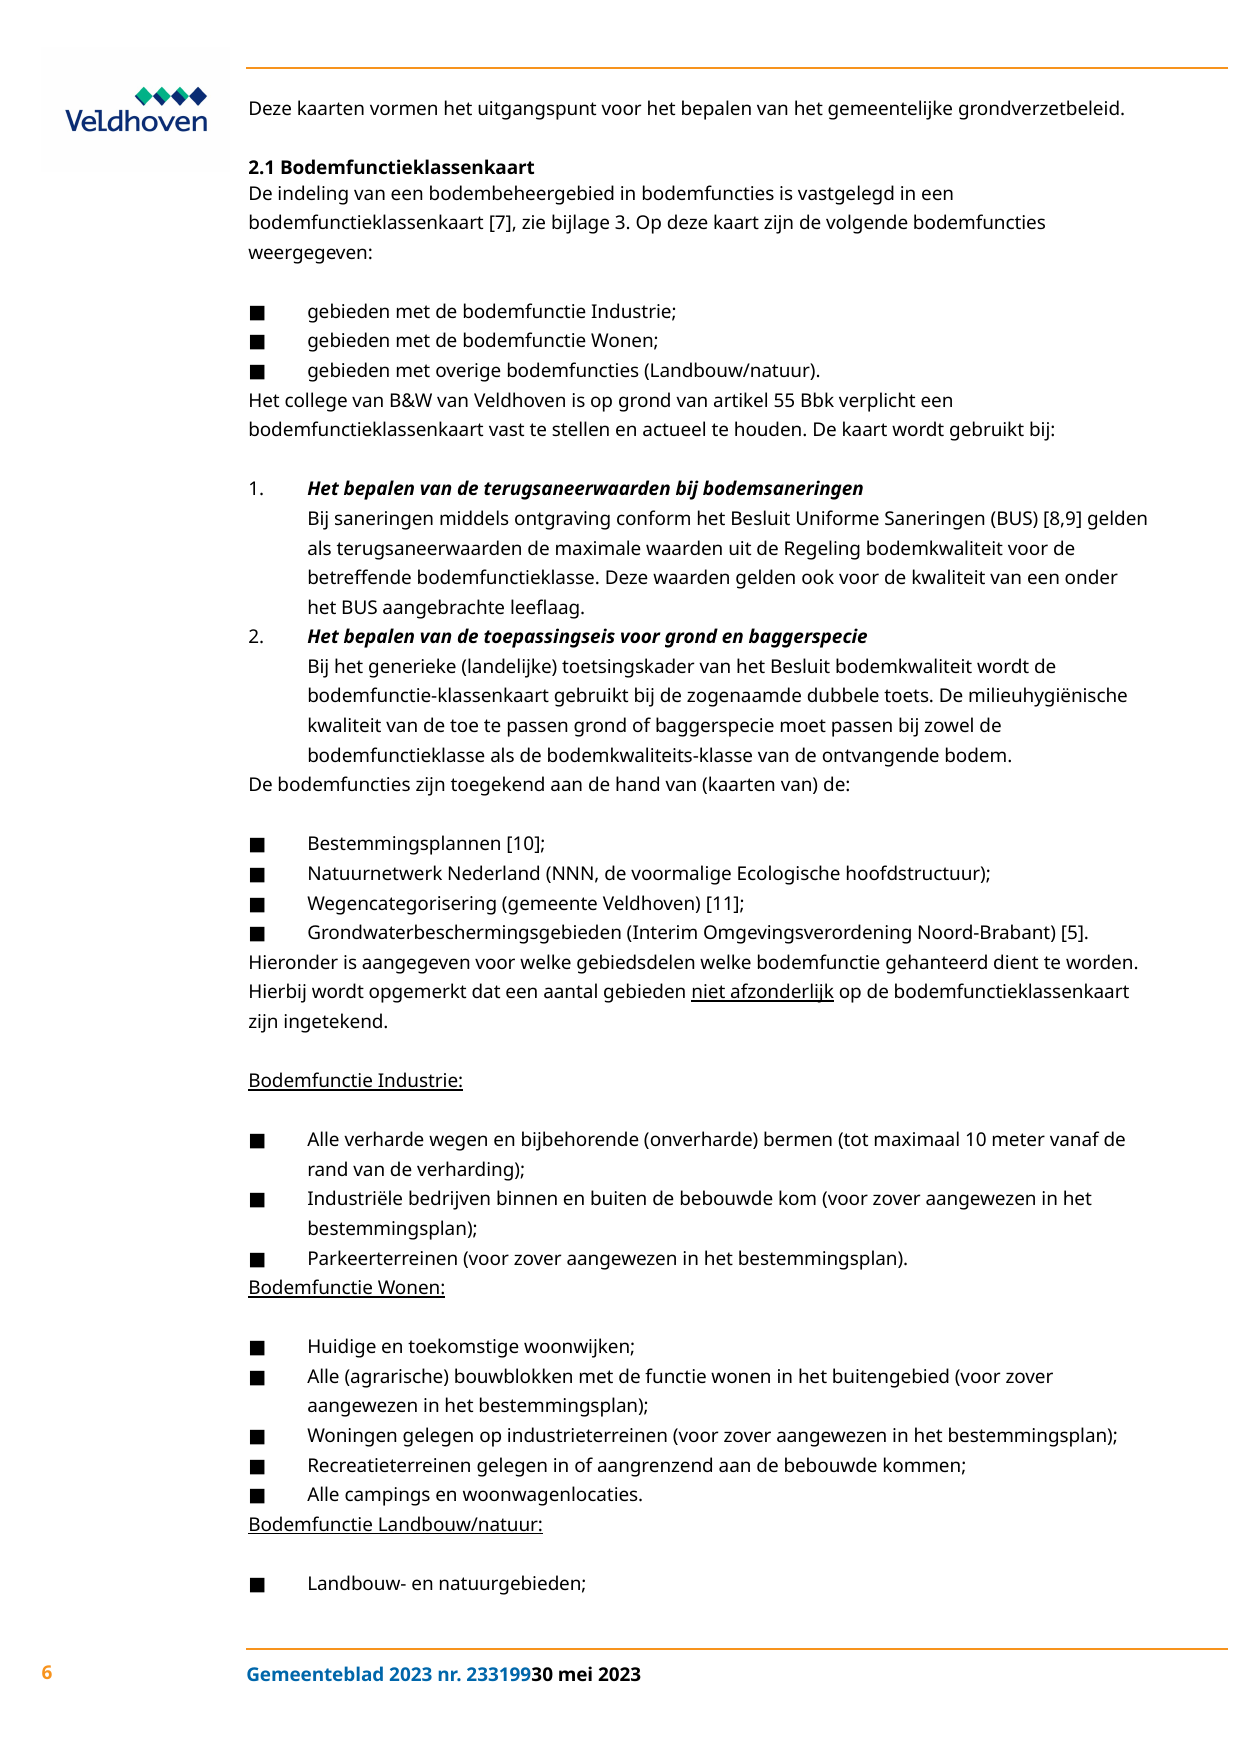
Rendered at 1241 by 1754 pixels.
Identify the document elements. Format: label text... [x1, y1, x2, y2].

picture [41, 47, 231, 172]
text Bodemfunctie Industrie: [248, 1067, 1152, 1093]
text Bodemfunctie Landbouw/natuur: [248, 1511, 1152, 1537]
list Woningen gelegen op industrieterreinen (voor zover aangewezen in het bestemmingsplan); [248, 1422, 1152, 1448]
list gebieden met overige bodemfuncties (Landbouw/natuur). [248, 357, 1152, 383]
text De indeling van een bodembeheergebied in bodemfuncties is vastgelegd in een bodemfunctieklassenkaart [7], zie bijlage 3. Op deze kaart zijn de volgende bodemfuncties weergegeven: [248, 180, 1152, 264]
list Grondwaterbeschermingsgebieden (Interim Omgevingsverordening Noord-Brabant) [5]. [248, 919, 1152, 945]
text Het college van B&W van Veldhoven is op grond van artikel 55 Bbk verplicht een bodemfunctieklassenkaart vast te stellen en actueel te houden. De kaart wordt gebruikt bij: [248, 387, 1152, 442]
list Het bepalen van de toepassingseis voor grond en baggerspecie [248, 623, 1152, 649]
list Alle (agrarische) bouwblokken met de functie wonen in het buitengebied (voor zover aangewezen in het bestemmingsplan); [248, 1363, 1152, 1418]
list Industriële bedrijven binnen en buiten de bebouwde kom (voor zover aangewezen in het bestemmingsplan); [248, 1186, 1152, 1241]
list Wegencategorisering (gemeente Veldhoven) [11]; [248, 890, 1152, 915]
text Hieronder is aangegeven voor welke gebiedsdelen welke bodemfunctie gehanteerd dient te worden. Hierbij wordt opgemerkt dat een aantal gebieden niet afzonderlijk op de bodemfunctieklassenkaart zijn ingetekend. [248, 949, 1152, 1034]
list Natuurnetwerk Nederland (NNN, de voormalige Ecologische hoofdstructuur); [248, 860, 1152, 886]
list Recreatieterreinen gelegen in of aangrenzend aan de bebouwde kommen; [248, 1452, 1152, 1477]
list Parkeerterreinen (voor zover aangewezen in het bestemmingsplan). [248, 1245, 1152, 1270]
text De bodemfuncties zijn toegekend aan de hand van (kaarten van) de: [248, 771, 1152, 797]
list Bij het generieke (landelijke) toetsingskader van het Besluit bodemkwaliteit wordt de bodemfunctie-klassenkaart gebruikt bij de zogenaamde dubbele toets. De milieuhygiënische kwaliteit van de toe te passen grond of baggerspecie moet passen bij zowel de bodemfunctieklasse als de bodemkwaliteits-klasse van de ontvangende bodem. [248, 653, 1152, 767]
text Deze kaarten vormen het uitgangspunt voor het bepalen van het gemeentelijke grondverzetbeleid. [248, 95, 1152, 121]
text Bodemfunctie Wonen: [248, 1274, 1152, 1300]
list gebieden met de bodemfunctie Wonen; [248, 328, 1152, 353]
list Alle campings en woonwagenlocaties. [248, 1481, 1152, 1507]
text 2.1 Bodemfunctieklassenkaart [248, 154, 1152, 180]
list Alle verharde wegen en bijbehorende (onverharde) bermen (tot maximaal 10 meter vanaf de rand van de verharding); [248, 1126, 1152, 1182]
list Het bepalen van de terugsaneerwaarden bij bodemsaneringen [248, 476, 1152, 501]
list Bestemmingsplannen [10]; [248, 831, 1152, 856]
list gebieden met de bodemfunctie Industrie; [248, 298, 1152, 324]
list Landbouw- en natuurgebieden; [248, 1570, 1152, 1596]
list Bij saneringen middels ontgraving conform het Besluit Uniforme Saneringen (BUS) [8,9] gelden als terugsaneerwaarden de maximale waarden uit de Regeling bodemkwaliteit voor de betreffende bodemfunctieklasse. Deze waarden gelden ook voor de kwaliteit van een onder het BUS aangebrachte leeflaag. [248, 505, 1152, 619]
list Huidige en toekomstige woonwijken; [248, 1333, 1152, 1359]
